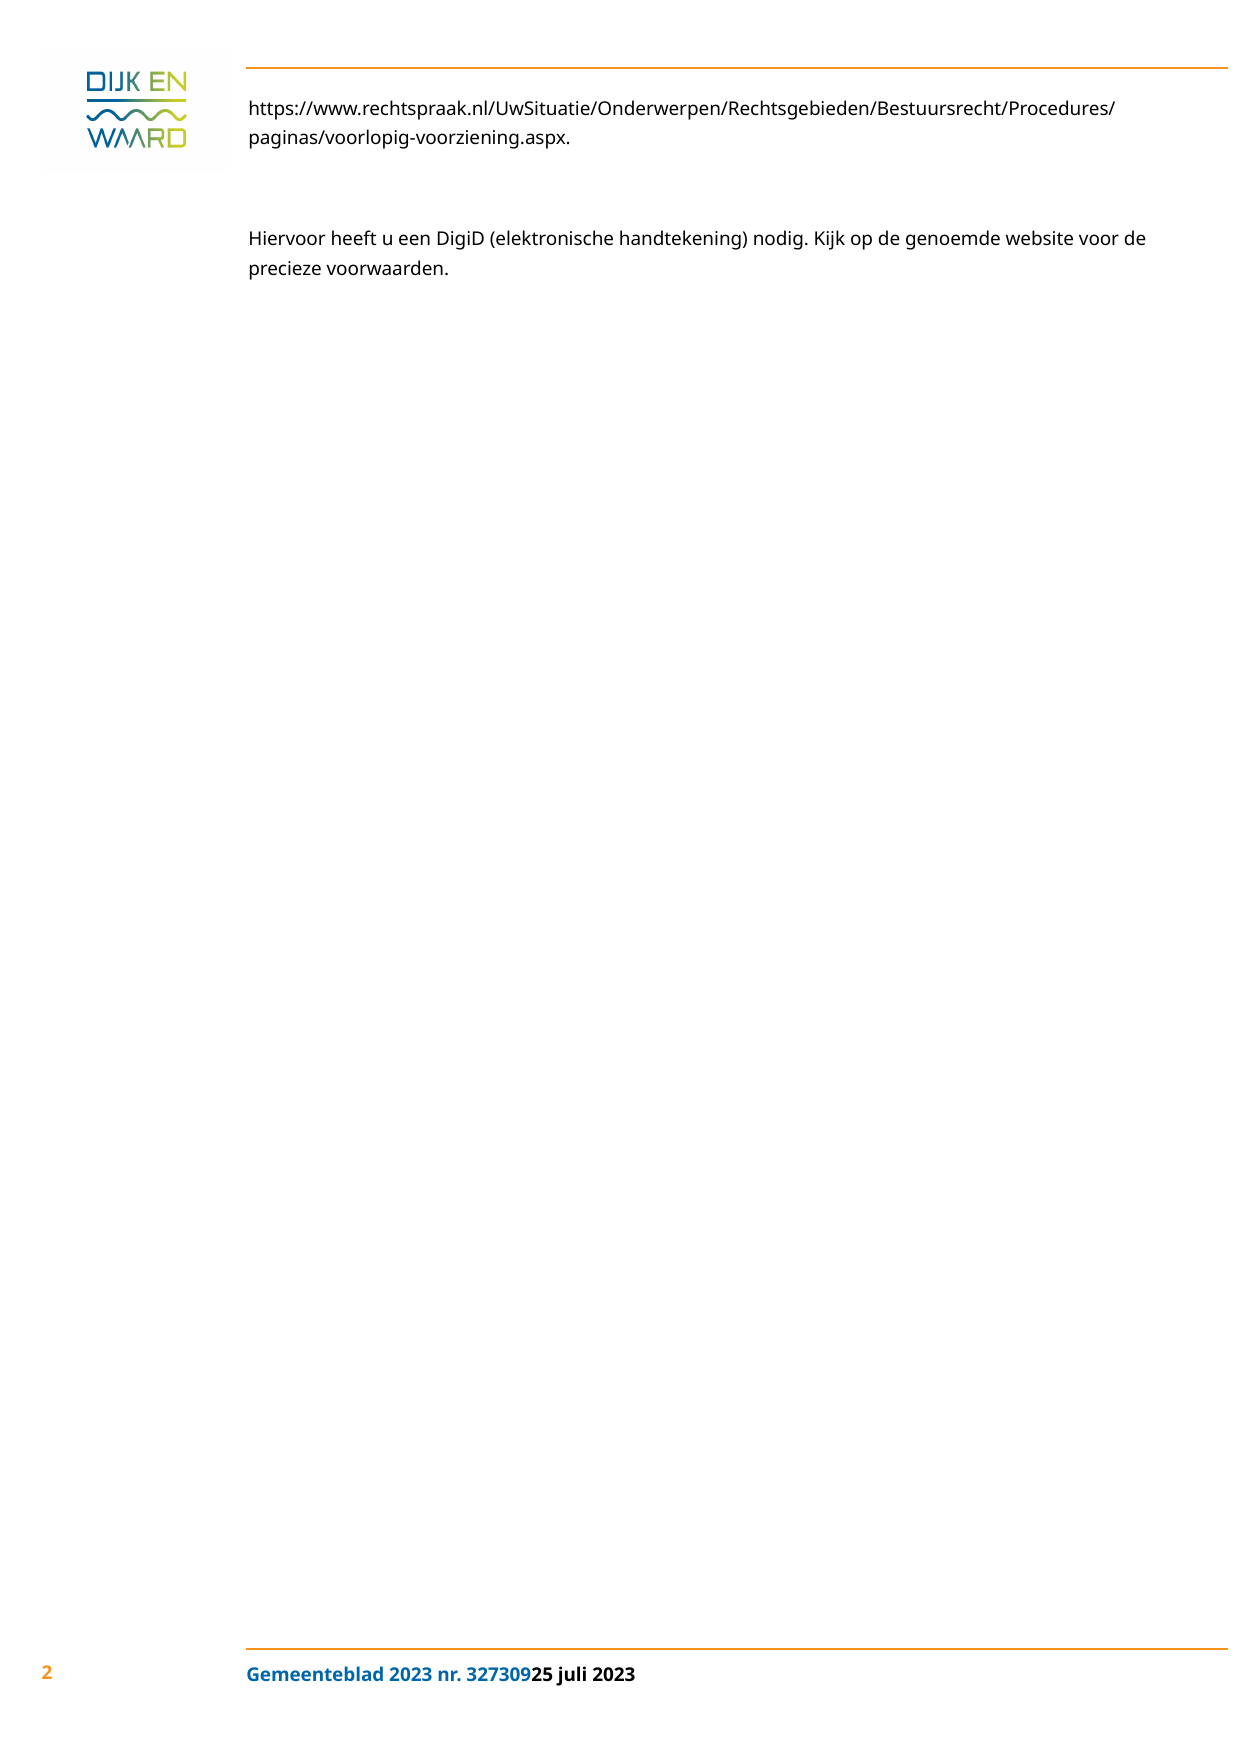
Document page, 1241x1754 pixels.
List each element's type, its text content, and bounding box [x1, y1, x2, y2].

text Hiervoor heeft u een DigiD (elektronische handtekening) nodig. Kijk op de genoemde website voor de precieze voorwaarden. [248, 225, 1152, 281]
picture [41, 47, 231, 172]
text https://www.rechtspraak.nl/UwSituatie/Onderwerpen/Rechtsgebieden/Bestuursrecht/Procedures/paginas/voorlopig-voorziening.aspx. [248, 95, 1152, 150]
